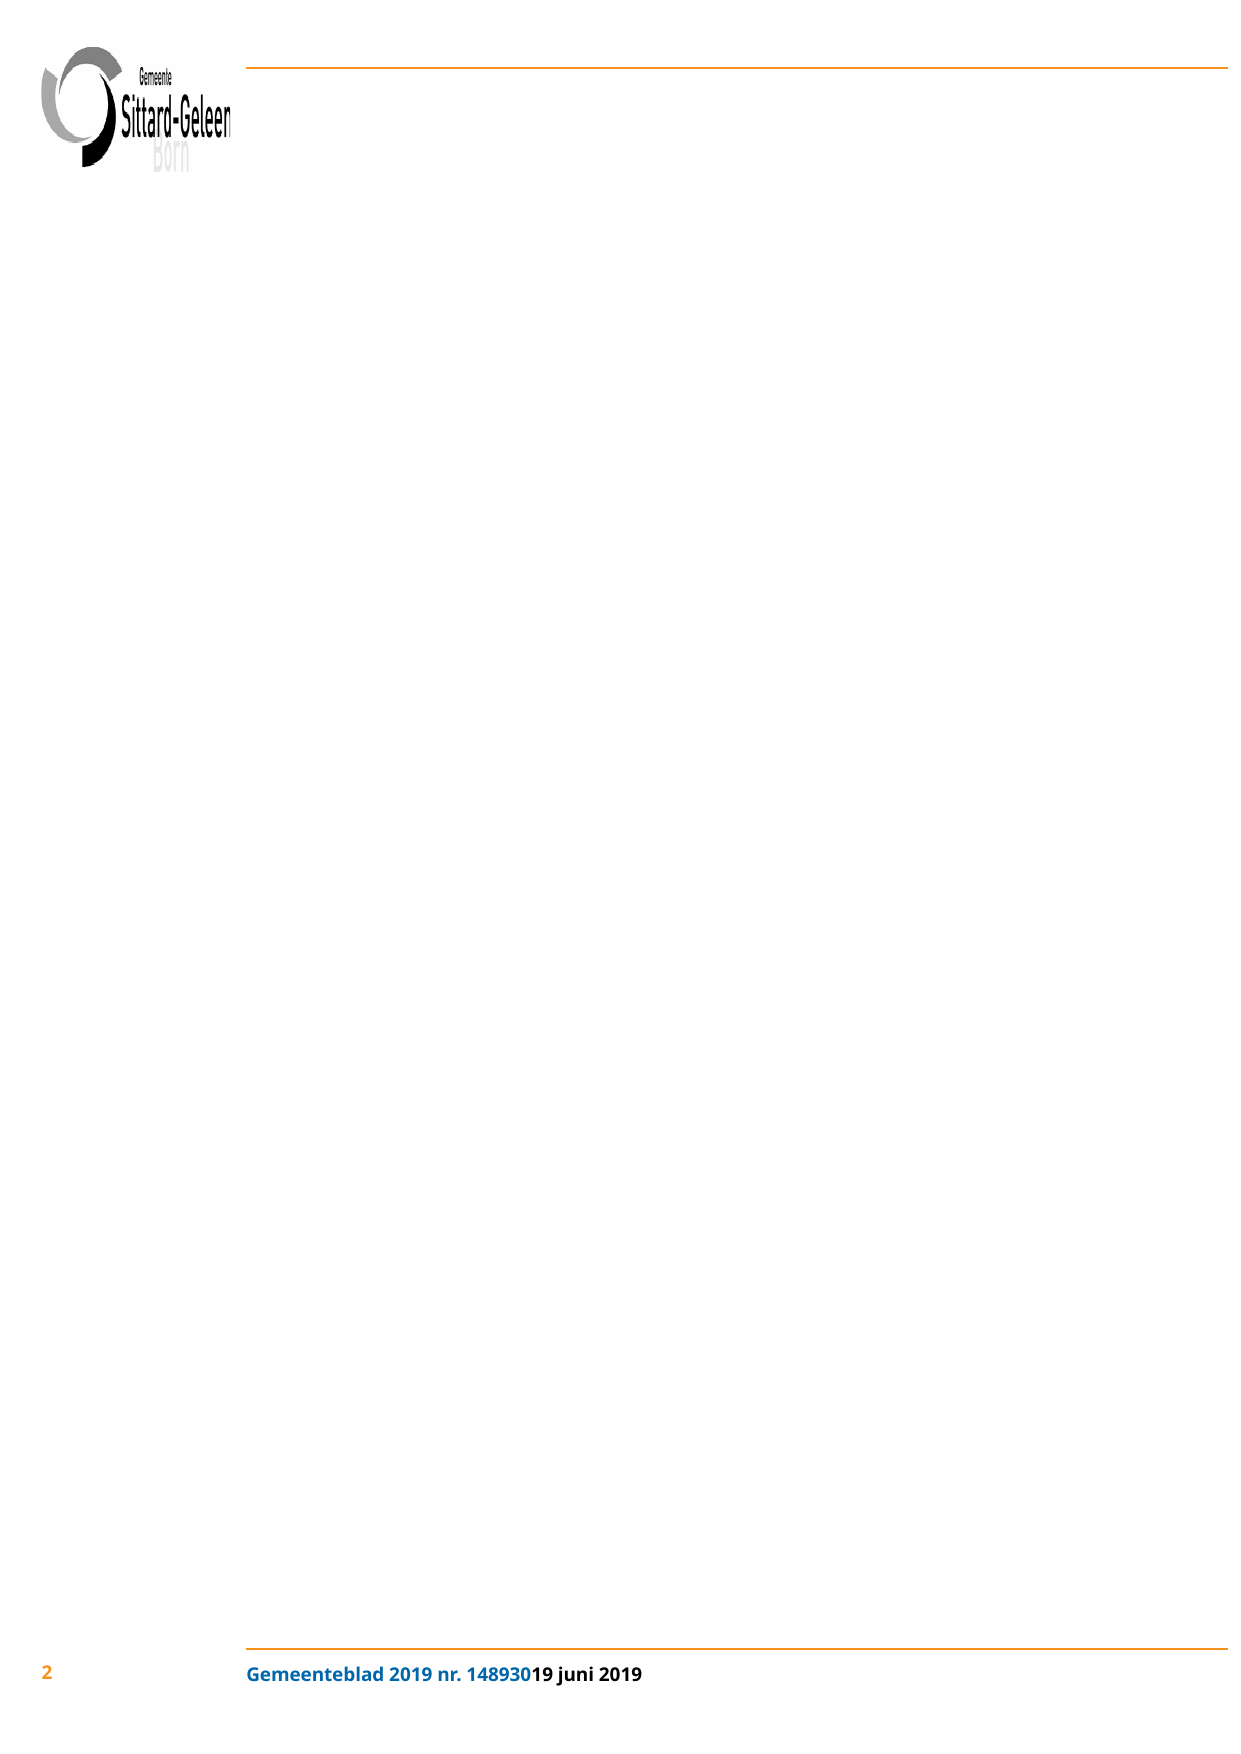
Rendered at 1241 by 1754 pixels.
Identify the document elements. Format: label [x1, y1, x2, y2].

picture [41, 47, 231, 172]
